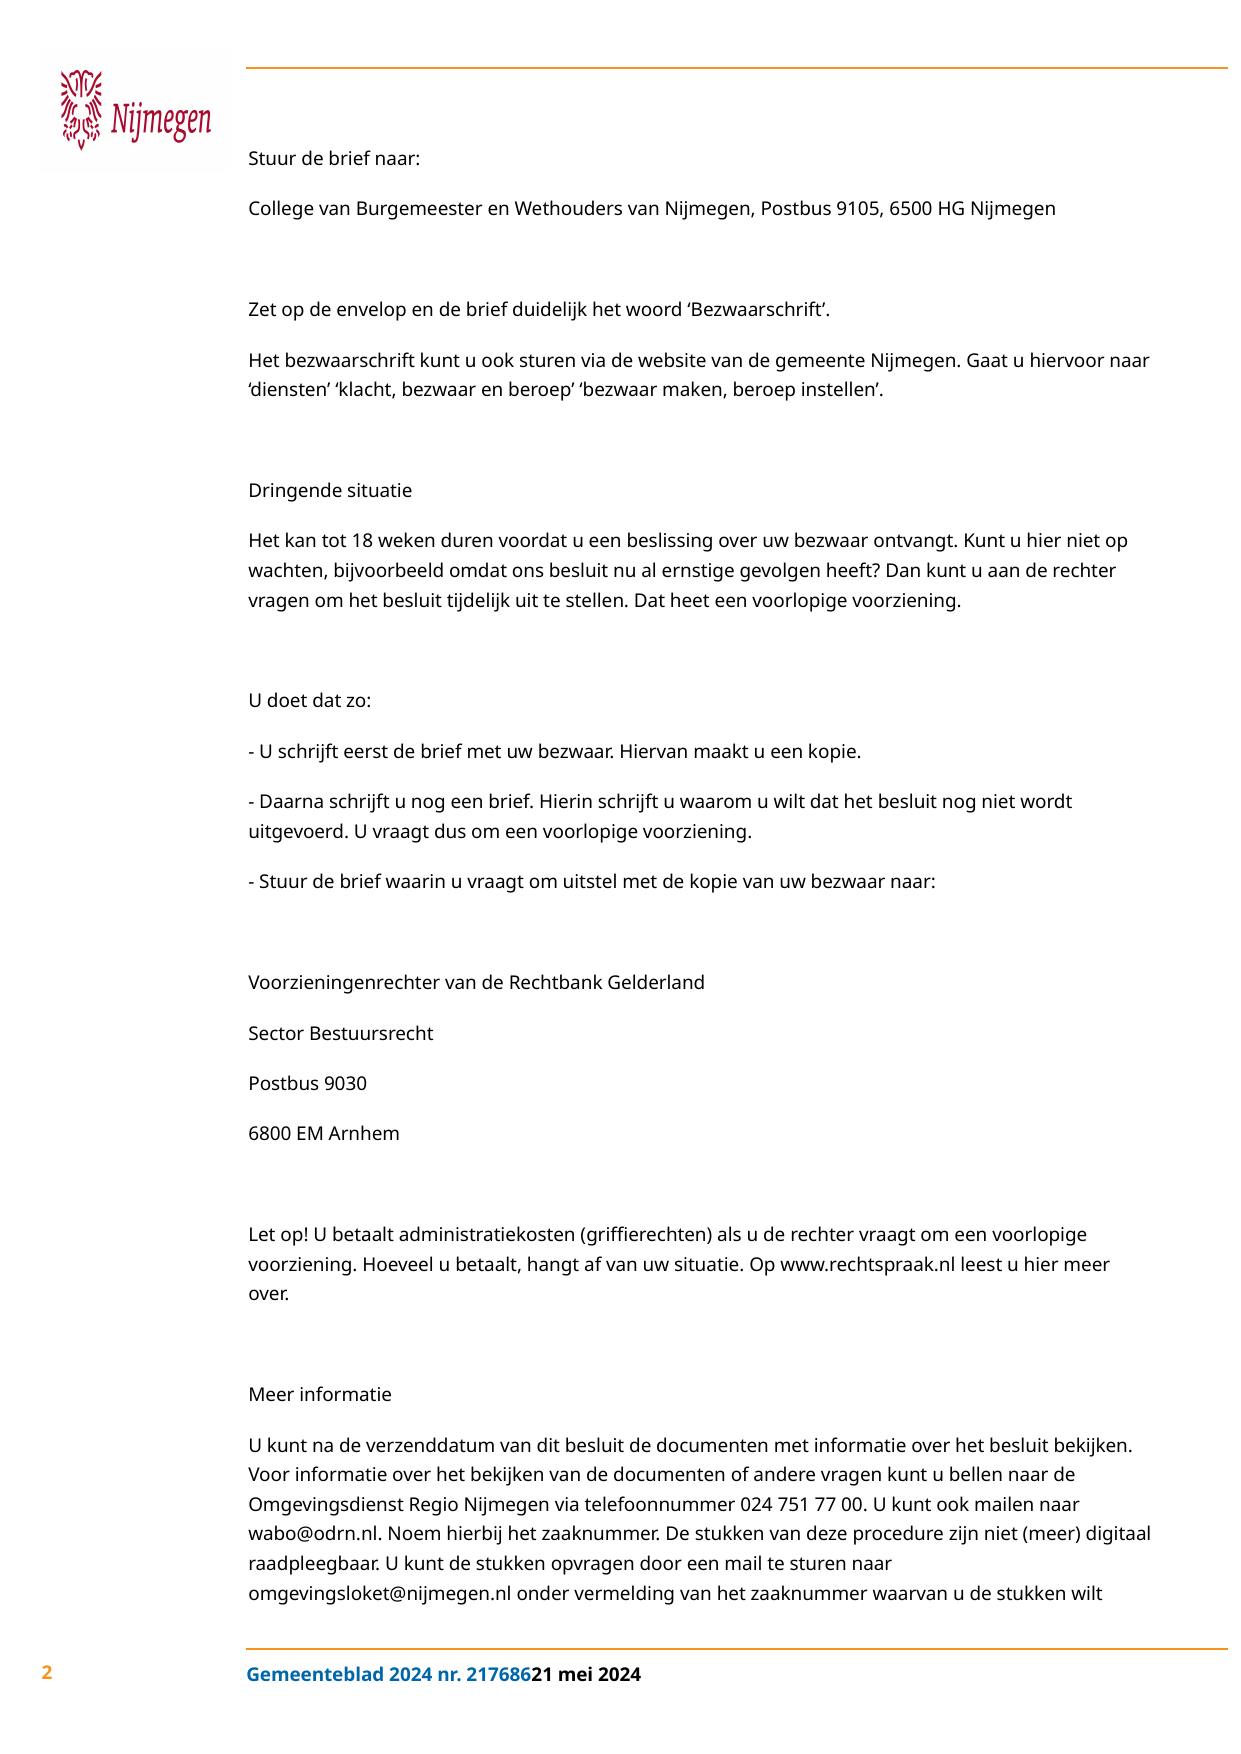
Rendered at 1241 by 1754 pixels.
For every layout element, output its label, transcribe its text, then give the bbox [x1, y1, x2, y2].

text - Daarna schrijft u nog een brief. Hierin schrijft u waarom u wilt dat het besluit nog niet wordt uitgevoerd. U vraagt dus om een voorlopige voorziening. [248, 788, 1152, 844]
text Zet op de envelop en de brief duidelijk het woord ‘Bezwaarschrift’. [248, 296, 1152, 322]
text Dringende situatie [248, 477, 1152, 503]
text - U schrijft eerst de brief met uw bezwaar. Hiervan maakt u een kopie. [248, 738, 1152, 764]
text - Stuur de brief waarin u vraagt om uitstel met de kopie van uw bezwaar naar: [248, 868, 1152, 894]
text Meer informatie [248, 1381, 1152, 1407]
text 6800 EM Arnhem [248, 1121, 1152, 1146]
text U doet dat zo: [248, 688, 1152, 713]
text Sector Bestuursrecht [248, 1020, 1152, 1046]
text Het bezwaarschrift kunt u ook sturen via de website van de gemeente Nijmegen. Gaat u hiervoor naar ‘diensten’ ‘klacht, bezwaar en beroep’ ‘bezwaar maken, beroep instellen’. [248, 347, 1152, 402]
text Het kan tot 18 weken duren voordat u een beslissing over uw bezwaar ontvangt. Kunt u hier niet op wachten, bijvoorbeeld omdat ons besluit nu al ernstige gevolgen heeft? Dan kunt u aan de rechter vragen om het besluit tijdelijk uit te stellen. Dat heet een voorlopige voorziening. [248, 528, 1152, 613]
picture [41, 47, 231, 172]
text College van Burgemeester en Wethouders van Nijmegen, Postbus 9105, 6500 HG Nijmegen [248, 196, 1152, 221]
text Let op! U betaalt administratiekosten (griffierechten) als u de rechter vraagt om een voorlopige voorziening. Hoeveel u betaalt, hangt af van uw situatie. Op www.rechtspraak.nl leest u hier meer over. [248, 1221, 1152, 1306]
text Stuur de brief naar: [248, 145, 1152, 171]
text Postbus 9030 [248, 1070, 1152, 1096]
text Voorzieningenrechter van de Rechtbank Gelderland [248, 969, 1152, 995]
text U kunt na de verzenddatum van dit besluit de documenten met informatie over het besluit bekijken. Voor informatie over het bekijken van de documenten of andere vragen kunt u bellen naar de Omgevingsdienst Regio Nijmegen via telefoonnummer 024 751 77 00. U kunt ook mailen naar wabo@odrn.nl. Noem hierbij het zaaknummer. De stukken van deze procedure zijn niet (meer) digitaal raadpleegbaar. U kunt de stukken opvragen door een mail te sturen naar omgevingsloket@nijmegen.nl onder vermelding van het zaaknummer waarvan u de stukken wilt [248, 1432, 1152, 1606]
